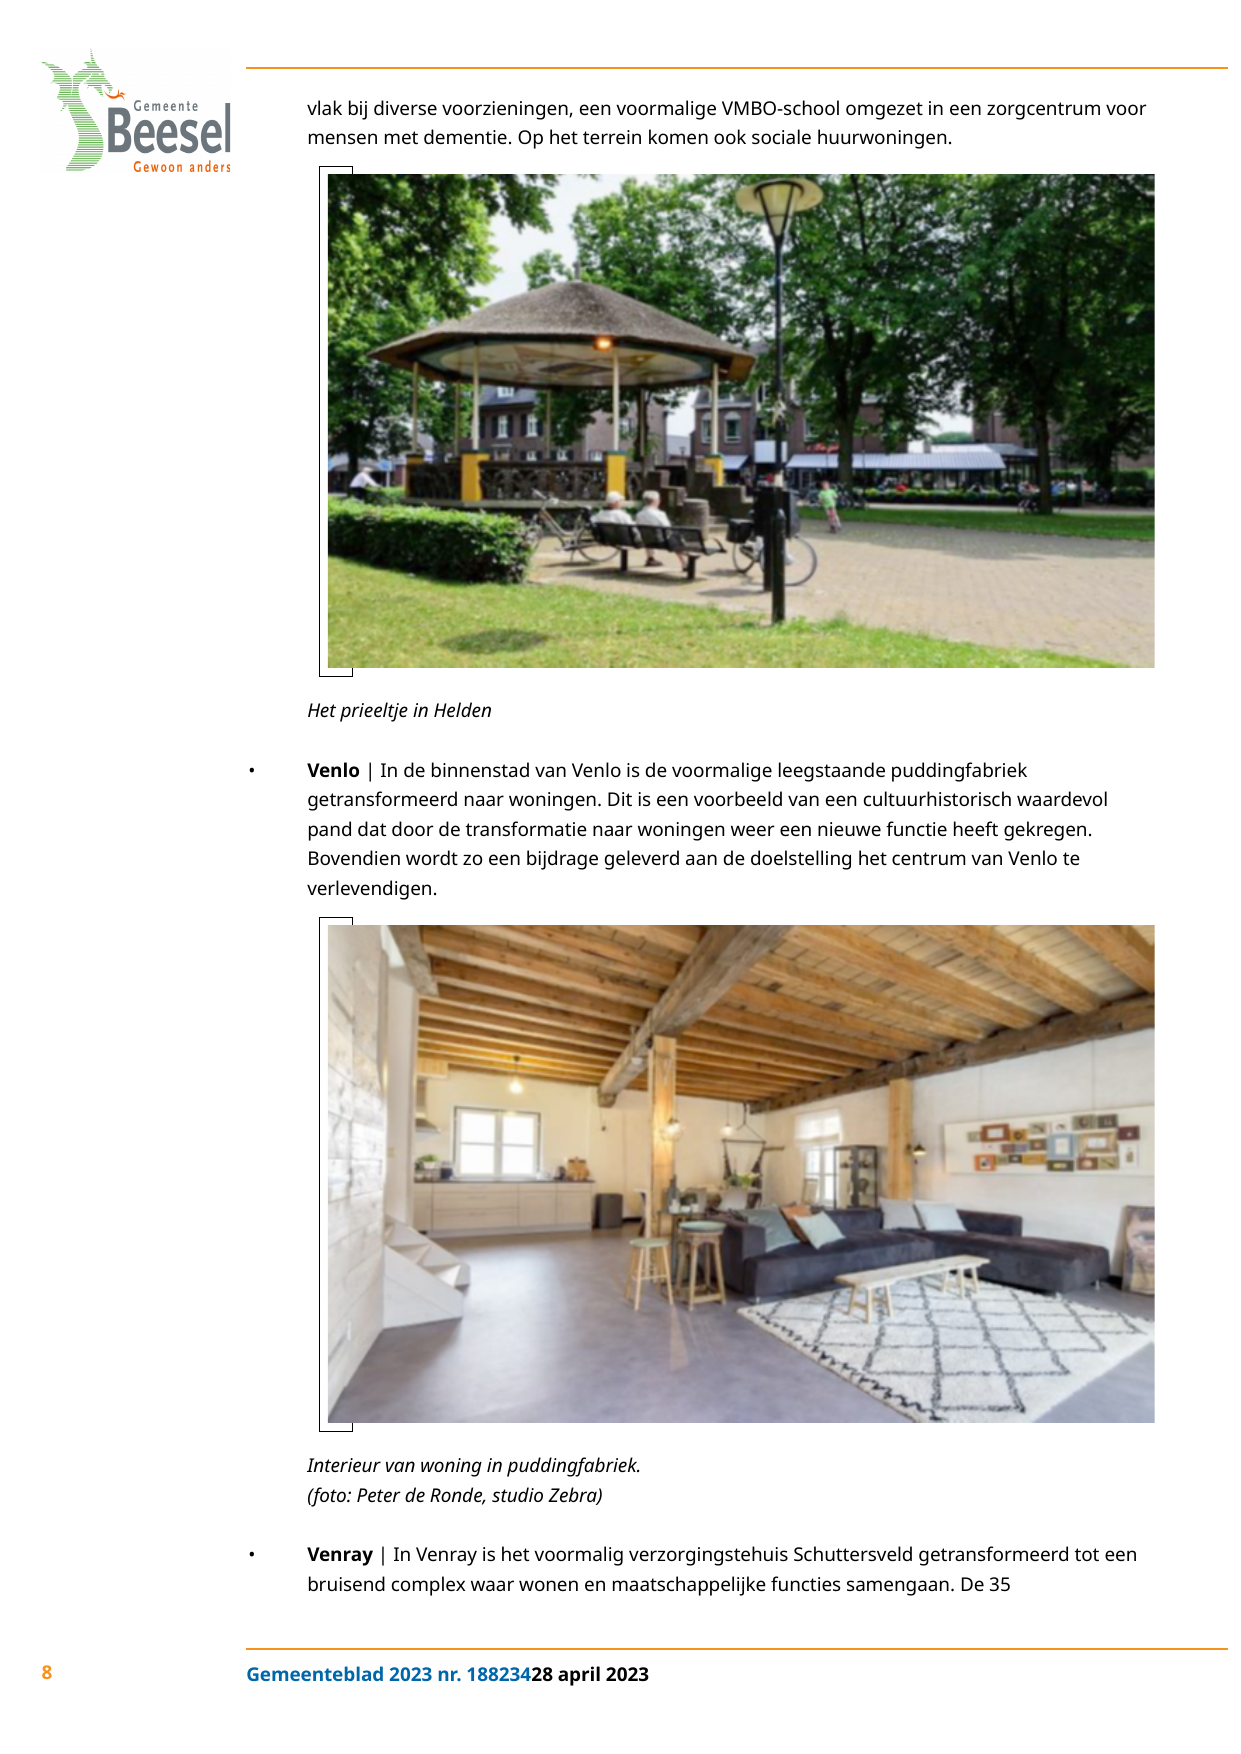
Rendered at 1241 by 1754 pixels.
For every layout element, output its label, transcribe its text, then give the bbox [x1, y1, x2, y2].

list Venray | In Venray is het voormalig verzorgingstehuis Schuttersveld getransformeerd tot een bruisend complex waar wonen en maatschappelijke functies samengaan. De 35 [248, 1541, 1152, 1597]
list Venlo | In de binnenstad van Venlo is de voormalige leegstaande puddingfabriek getransformeerd naar woningen. Dit is een voorbeeld van een cultuurhistorisch waardevol pand dat door de transformatie naar woningen weer een nieuwe functie heeft gekregen. Bovendien wordt zo een bijdrage geleverd aan de doelstelling het centrum van Venlo te verlevendigen. [248, 757, 1152, 901]
picture [327, 174, 1155, 668]
list Het prieeltje in Helden [248, 698, 1152, 723]
list vlak bij diverse voorzieningen, een voormalige VMBO-school omgezet in een zorgcentrum voor mensen met dementie. Op het terrein komen ook sociale huurwoningen. [248, 95, 1152, 150]
picture [327, 925, 1155, 1423]
list Interieur van woning in puddingfabriek. [248, 1452, 1152, 1478]
picture [41, 47, 231, 172]
list (foto: Peter de Ronde, studio Zebra) [248, 1482, 1152, 1508]
